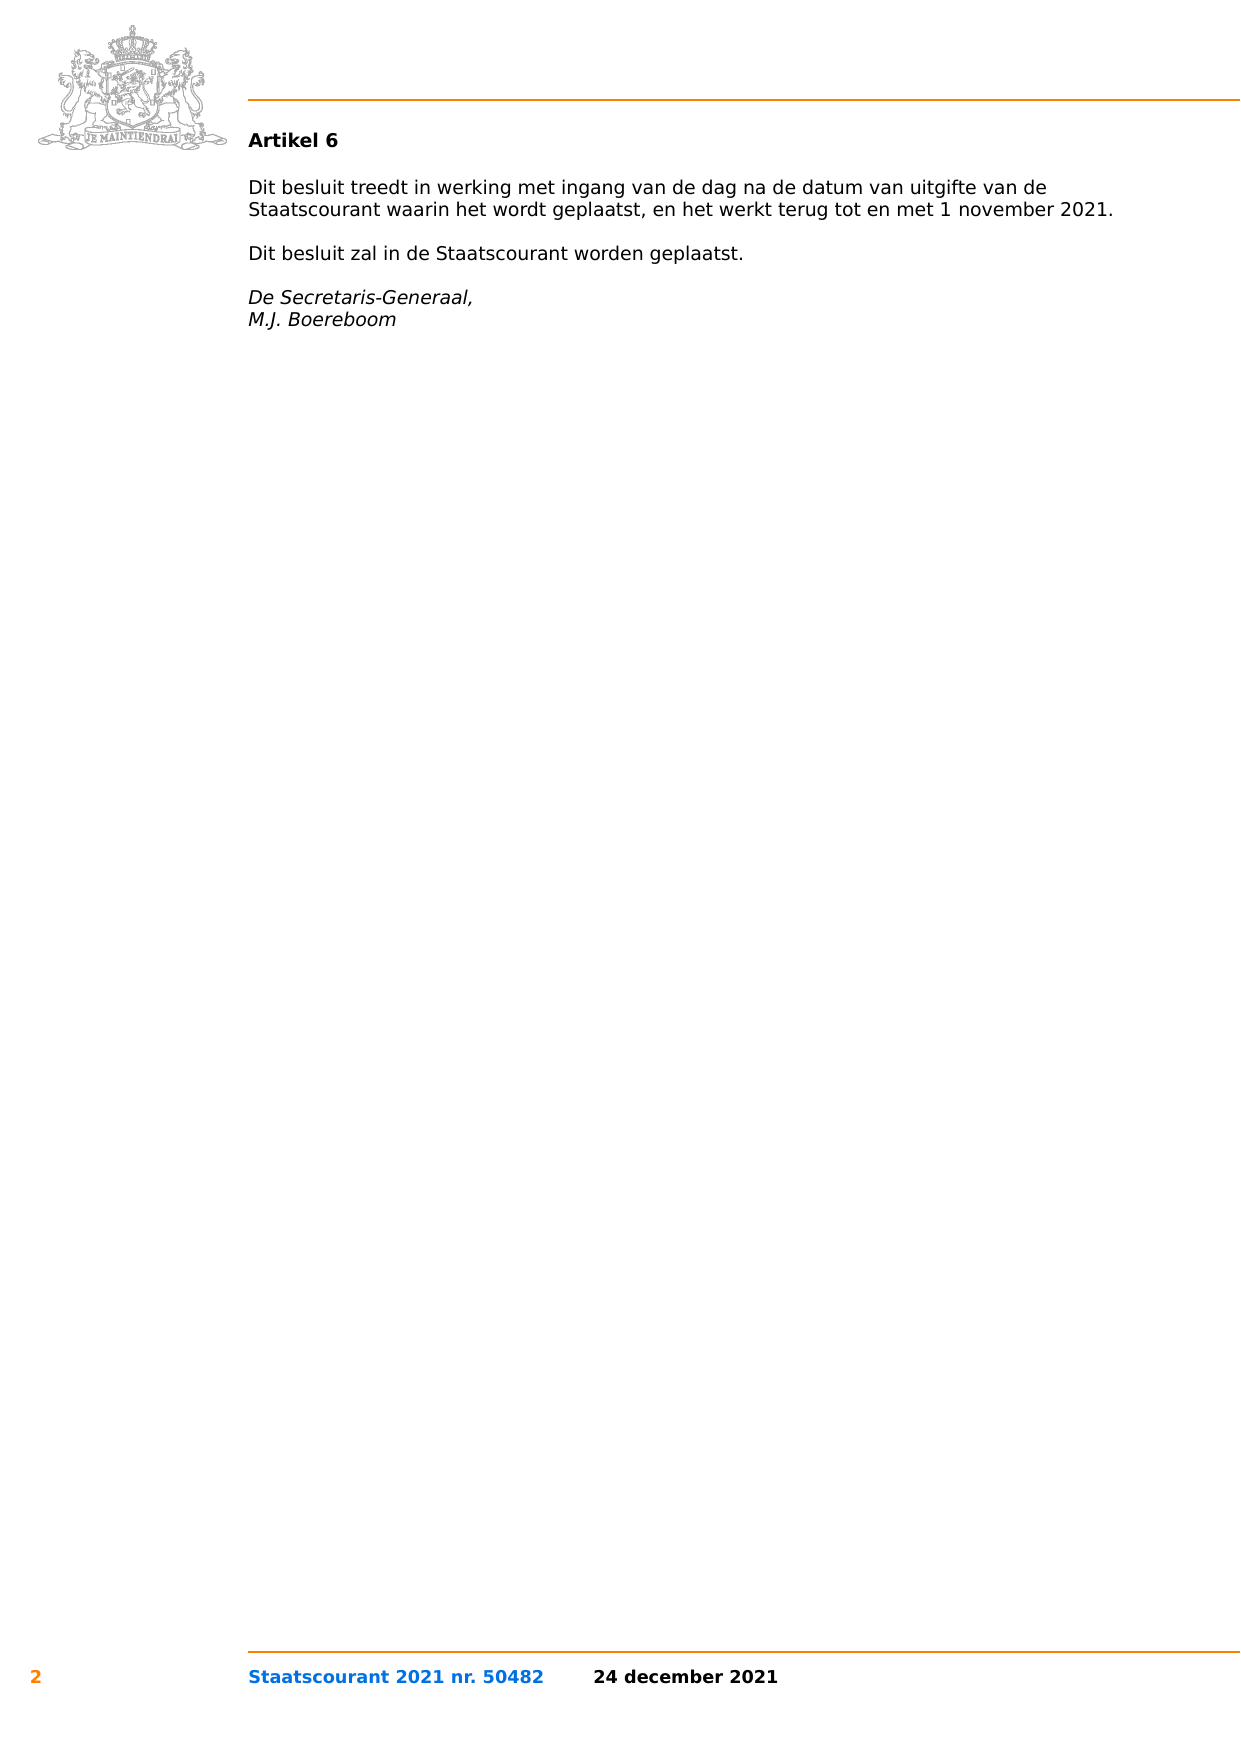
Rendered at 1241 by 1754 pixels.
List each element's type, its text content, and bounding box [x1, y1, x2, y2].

subtitle Artikel 6 [248, 130, 1163, 152]
text De Secretaris-Generaal, M.J. Boereboom [248, 287, 1163, 331]
text Dit besluit treedt in werking met ingang van de dag na de datum van uitgifte van de Staatscourant waarin het wordt geplaatst, en het werkt terug tot en met 1 november 2021. [248, 177, 1163, 221]
text Dit besluit zal in de Staatscourant worden geplaatst. [248, 243, 1163, 265]
picture [38, 25, 227, 150]
